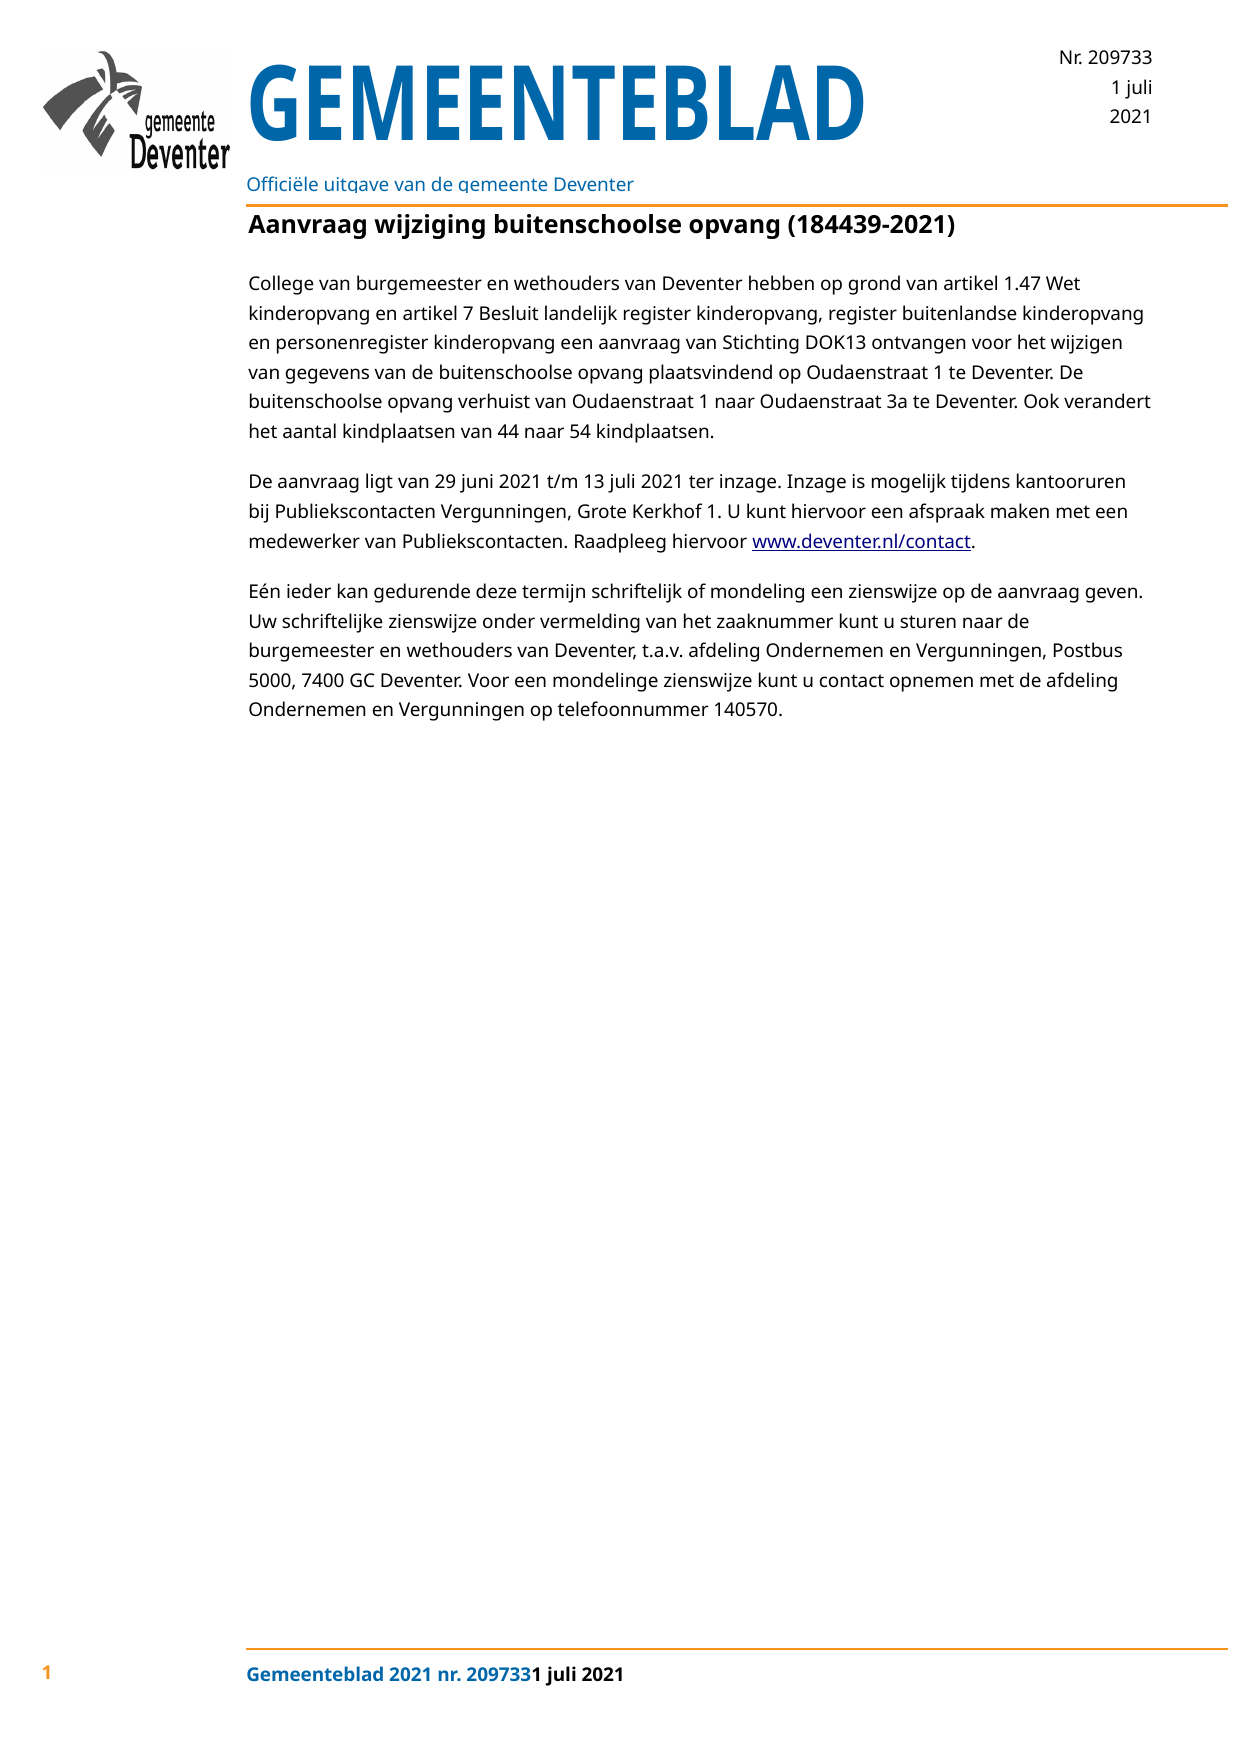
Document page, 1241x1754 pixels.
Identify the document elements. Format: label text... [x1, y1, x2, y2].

text College van burgemeester en wethouders van Deventer hebben op grond van artikel 1.47 Wet kinderopvang en artikel 7 Besluit landelijk register kinderopvang, register buitenlandse kinderopvang en personenregister kinderopvang een aanvraag van Stichting DOK13 ontvangen voor het wijzigen van gegevens van de buitenschoolse opvang plaatsvindend op Oudaenstraat 1 te Deventer. De buitenschoolse opvang verhuist van Oudaenstraat 1 naar Oudaenstraat 3a te Deventer. Ook verandert het aantal kindplaatsen van 44 naar 54 kindplaatsen. [248, 270, 1152, 444]
picture [41, 47, 231, 172]
text Eén ieder kan gedurende deze termijn schriftelijk of mondeling een zienswijze op de aanvraag geven. Uw schriftelijke zienswijze onder vermelding van het zaaknummer kunt u sturen naar de burgemeester en wethouders van Deventer, t.a.v. afdeling Ondernemen en Vergunningen, Postbus 5000, 7400 GC Deventer. Voor een mondelinge zienswijze kunt u contact opnemen met de afdeling Ondernemen en Vergunningen op telefoonnummer 140570. [248, 578, 1152, 722]
text De aanvraag ligt van 29 juni 2021 t/m 13 juli 2021 ter inzage. Inzage is mogelijk tijdens kantooruren bij Publiekscontacten Vergunningen, Grote Kerkhof 1. U kunt hiervoor een afspraak maken met een medewerker van Publiekscontacten. Raadpleeg hiervoor www.deventer.nl/contact. [248, 469, 1152, 553]
text Aanvraag wijziging buitenschoolse opvang (184439-2021) [248, 207, 1152, 241]
